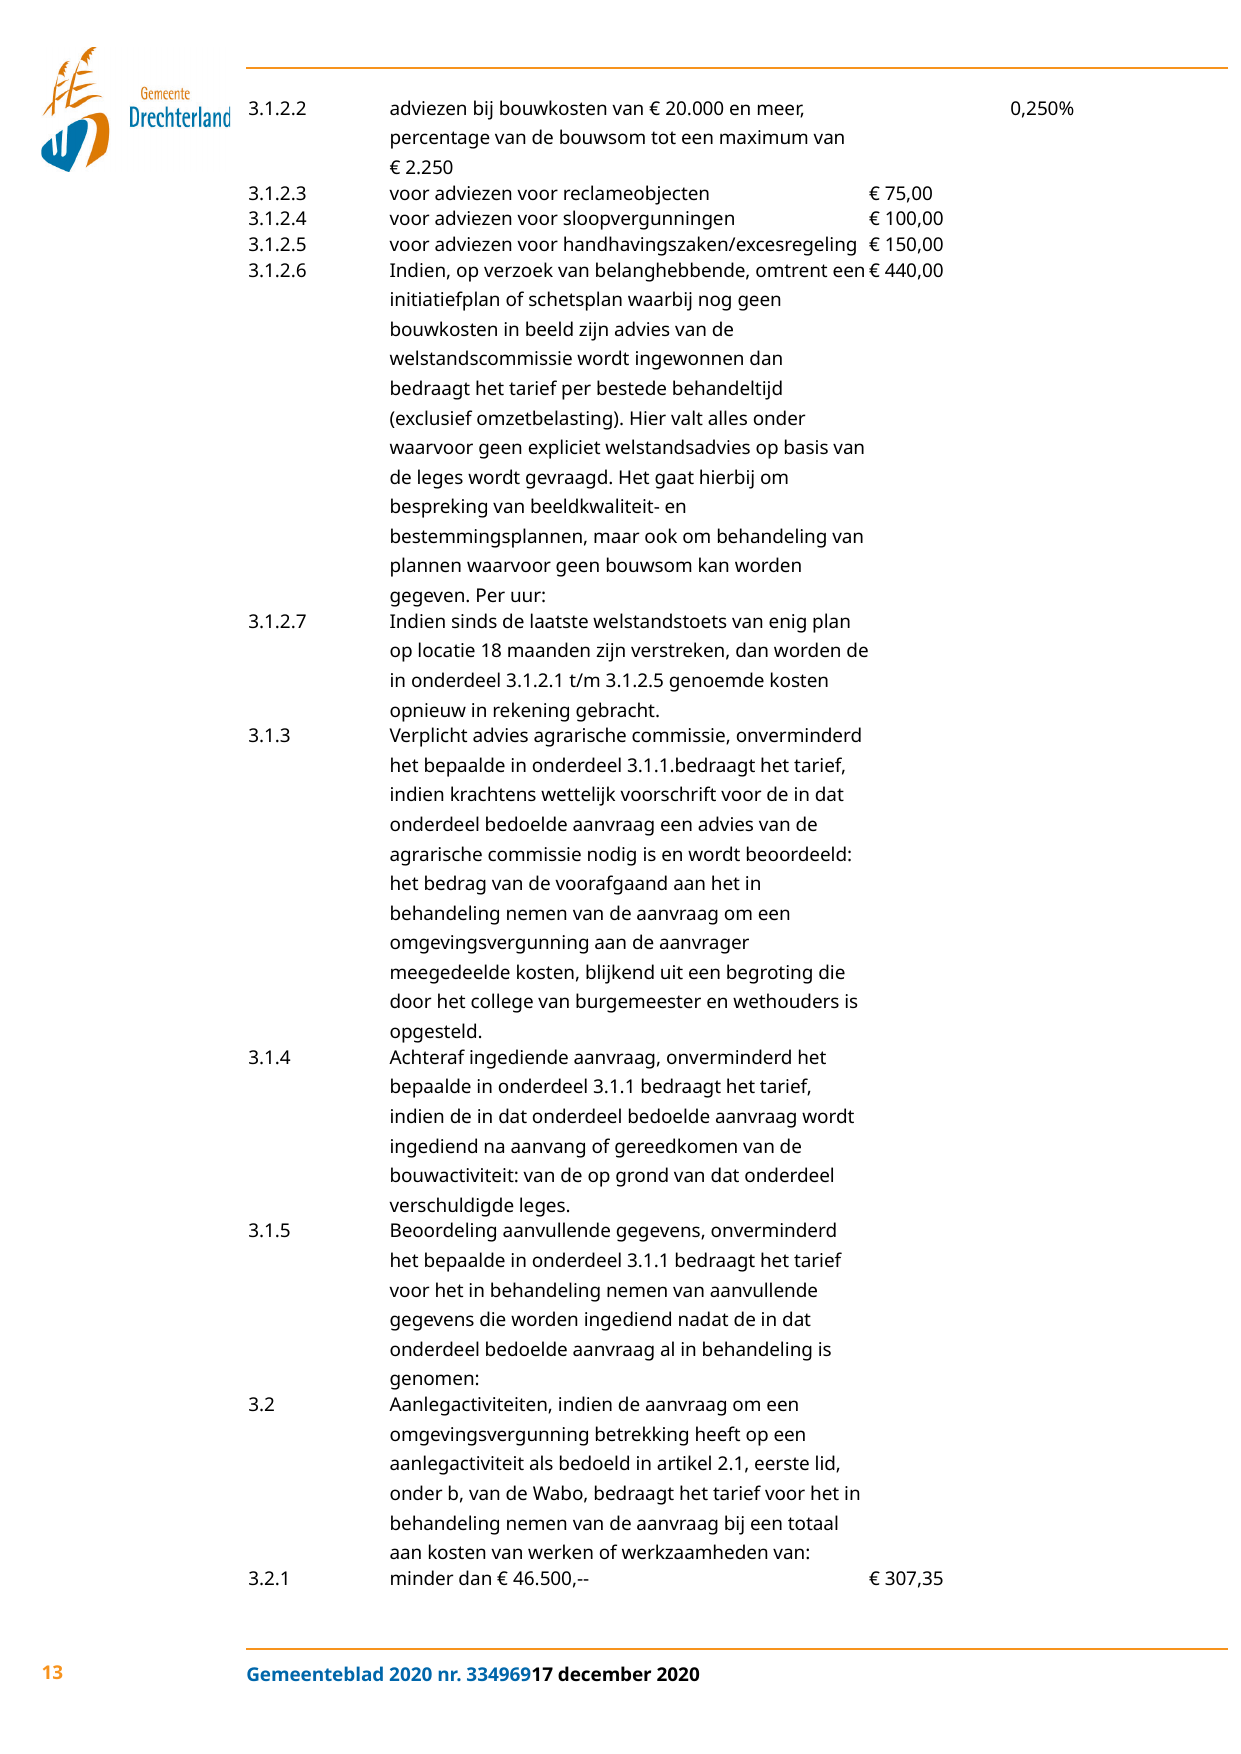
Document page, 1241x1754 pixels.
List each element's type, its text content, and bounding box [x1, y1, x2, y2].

table_cell 3.1.2.3 [248, 180, 389, 205]
table_cell € 150,00 [869, 231, 1010, 257]
table_cell [869, 608, 1010, 722]
table_cell [1010, 1218, 1152, 1391]
table_cell Beoordeling aanvullende gegevens, onverminderd het bepaalde in onderdeel 3.1.1 bedraagt het tarief voor het in behandeling nemen van aanvullende gegevens die worden ingediend nadat de in dat onderdeel bedoelde aanvraag al in behandeling is genomen: [389, 1218, 869, 1391]
table_cell 3.2.1 [248, 1565, 389, 1591]
table_cell 3.1.2.2 [248, 95, 389, 180]
table_cell [1010, 1044, 1152, 1218]
table_cell 3.1.5 [248, 1218, 389, 1391]
table_cell [869, 1218, 1010, 1391]
table_cell Achteraf ingediende aanvraag, onverminderd het bepaalde in onderdeel 3.1.1 bedraagt het tarief, indien de in dat onderdeel bedoelde aanvraag wordt ingediend na aanvang of gereedkomen van de bouwactiviteit: van de op grond van dat onderdeel verschuldigde leges. [389, 1044, 869, 1218]
table_cell [1010, 1391, 1152, 1565]
table_cell [1010, 205, 1152, 231]
table_cell Indien sinds de laatste welstandstoets van enig plan op locatie 18 maanden zijn verstreken, dan worden de in onderdeel 3.1.2.1 t/m 3.1.2.5 genoemde kosten opnieuw in rekening gebracht. [389, 608, 869, 722]
table_cell voor adviezen voor reclameobjecten [389, 180, 869, 205]
table_cell voor adviezen voor sloopvergunningen [389, 205, 869, 231]
table_cell € 307,35 [869, 1565, 1010, 1591]
table_cell 3.1.2.5 [248, 231, 389, 257]
table_cell [869, 723, 1010, 1044]
table_cell 3.2 [248, 1391, 389, 1565]
table_cell Verplicht advies agrarische commissie, onverminderd het bepaalde in onderdeel 3.1.1.bedraagt het tarief, indien krachtens wettelijk voorschrift voor de in dat onderdeel bedoelde aanvraag een advies van de agrarische commissie nodig is en wordt beoordeeld: het bedrag van de voorafgaand aan het in behandeling nemen van de aanvraag om een omgevingsvergunning aan de aanvrager meegedeelde kosten, blijkend uit een begroting die door het college van burgemeester en wethouders is opgesteld. [389, 723, 869, 1044]
table_cell 3.1.2.4 [248, 205, 389, 231]
table_cell minder dan € 46.500,-- [389, 1565, 869, 1591]
table_cell Indien, op verzoek van belanghebbende, omtrent een initiatiefplan of schetsplan waarbij nog geen bouwkosten in beeld zijn advies van de welstandscommissie wordt ingewonnen dan bedraagt het tarief per bestede behandeltijd (exclusief omzetbelasting). Hier valt alles onder waarvoor geen expliciet welstandsadvies op basis van de leges wordt gevraagd. Het gaat hierbij om bespreking van beeldkwaliteit- en bestemmingsplannen, maar ook om behandeling van plannen waarvoor geen bouwsom kan worden gegeven. Per uur: [389, 257, 869, 608]
table_cell voor adviezen voor handhavingszaken/excesregeling [389, 231, 869, 257]
table_cell [869, 1044, 1010, 1218]
table_cell [1010, 608, 1152, 722]
table_cell Aanlegactiviteiten, indien de aanvraag om een omgevingsvergunning betrekking heeft op een aanlegactiviteit als bedoeld in artikel 2.1, eerste lid, onder b, van de Wabo, bedraagt het tarief voor het in behandeling nemen van de aanvraag bij een totaal aan kosten van werken of werkzaamheden van: [389, 1391, 869, 1565]
picture [41, 158, 64, 172]
table_cell € 100,00 [869, 205, 1010, 231]
table_cell 3.1.3 [248, 723, 389, 1044]
table_cell [1010, 1565, 1152, 1591]
table_cell € 75,00 [869, 180, 1010, 205]
table_cell 3.1.2.6 [248, 257, 389, 608]
table_cell 0,250% [1010, 95, 1152, 180]
table_cell 3.1.4 [248, 1044, 389, 1218]
table_cell 3.1.2.7 [248, 608, 389, 722]
table_cell [1010, 257, 1152, 608]
table_cell [1010, 723, 1152, 1044]
picture [226, 115, 231, 124]
table_cell adviezen bij bouwkosten van € 20.000 en meer, percentage van de bouwsom tot een maximum van € 2.250 [389, 95, 869, 180]
table_cell € 440,00 [869, 257, 1010, 608]
table_cell [869, 95, 1010, 180]
table_cell [1010, 180, 1152, 205]
picture [41, 47, 231, 172]
table_cell [1010, 231, 1152, 257]
table_cell [869, 1391, 1010, 1565]
